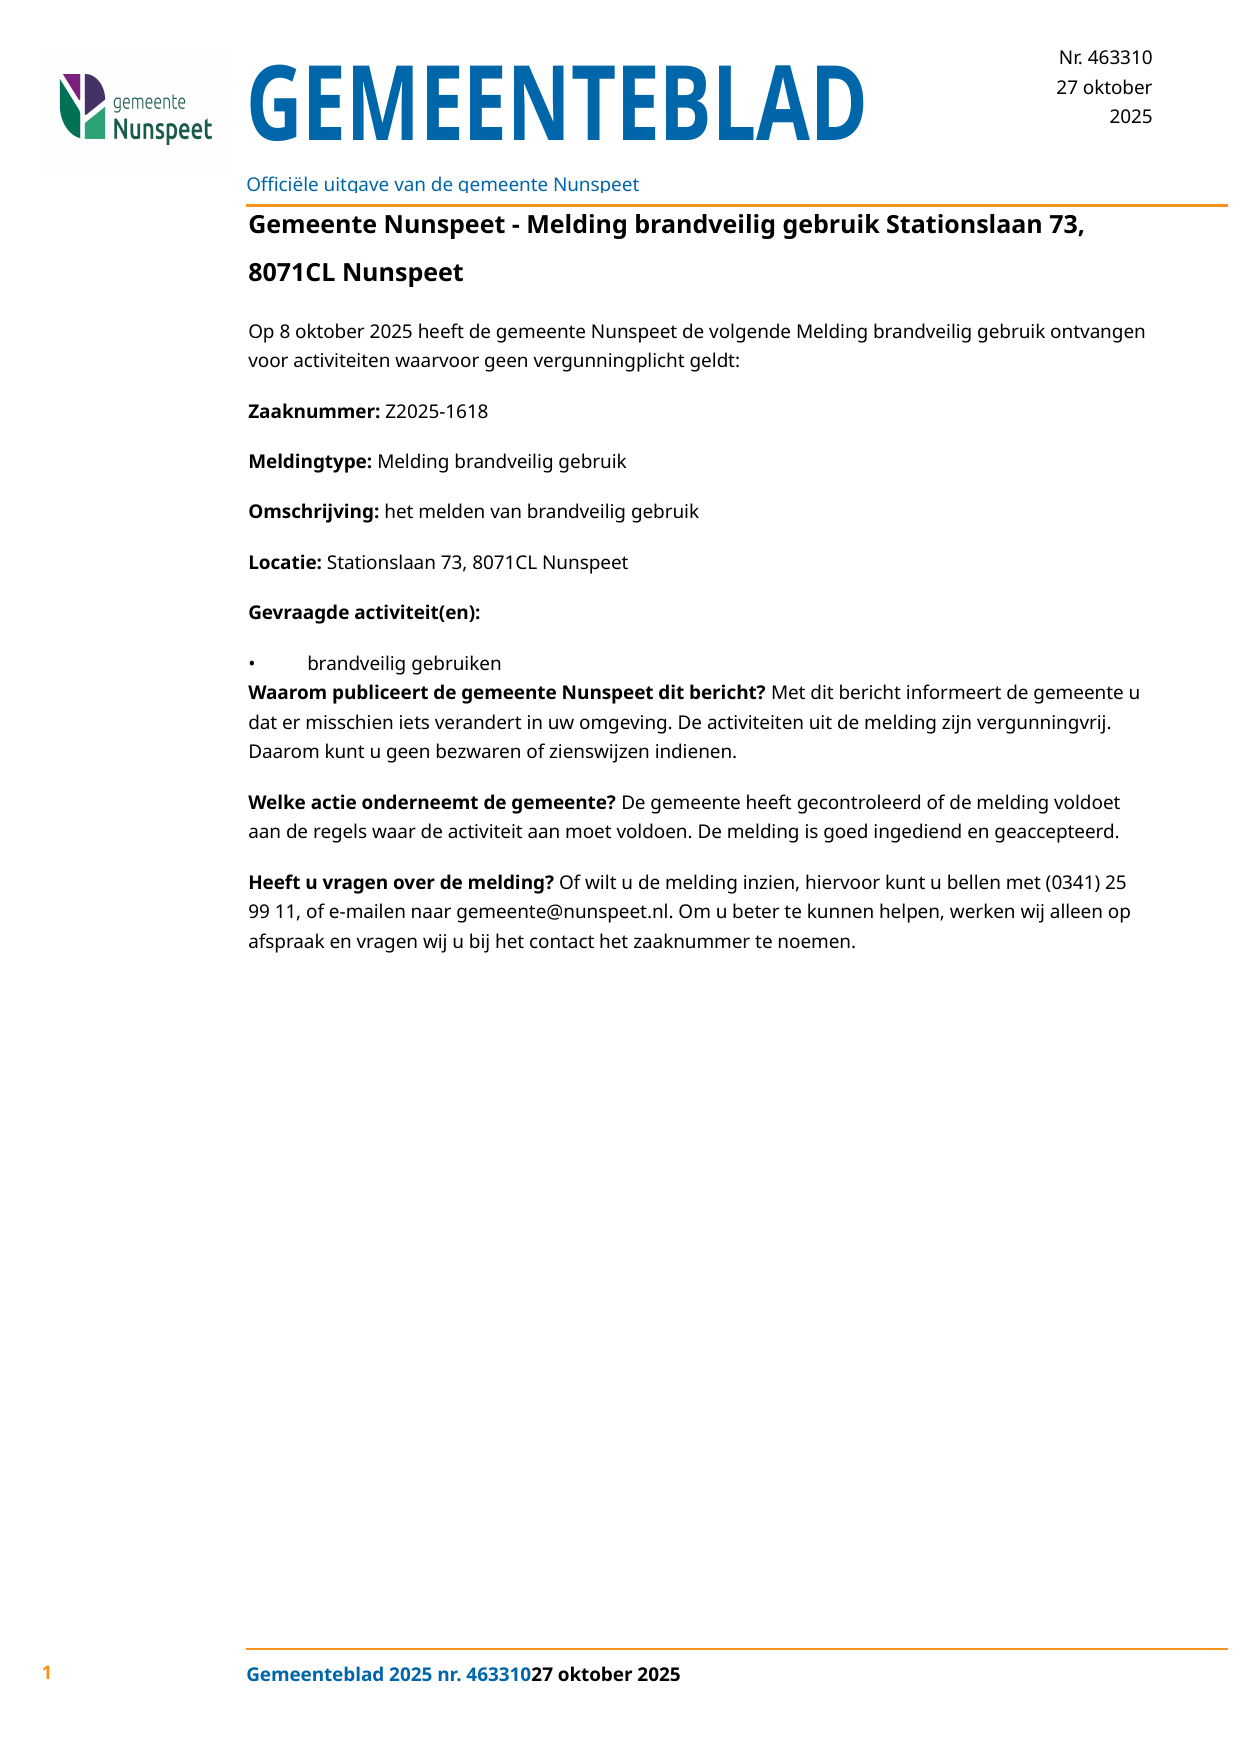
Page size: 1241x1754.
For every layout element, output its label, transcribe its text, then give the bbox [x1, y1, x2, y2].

text Omschrijving: het melden van brandveilig gebruik [248, 499, 1152, 524]
text Heeft u vragen over de melding? Of wilt u de melding inzien, hiervoor kunt u bellen met (0341) 25 99 11, of e-mailen naar gemeente@nunspeet.nl. Om u beter te kunnen helpen, werken wij alleen op afspraak en vragen wij u bij het contact het zaaknummer te noemen. [248, 869, 1152, 954]
list brandveilig gebruiken [248, 650, 1152, 676]
text Locatie: Stationslaan 73, 8071CL Nunspeet [248, 549, 1152, 575]
text Waarom publiceert de gemeente Nunspeet dit bericht? Met dit bericht informeert de gemeente u dat er misschien iets verandert in uw omgeving. De activiteiten uit de melding zijn vergunningvrij. Daarom kunt u geen bezwaren of zienswijzen indienen. [248, 679, 1152, 764]
text Welke actie onderneemt de gemeente? De gemeente heeft gecontroleerd of de melding voldoet aan de regels waar de activiteit aan moet voldoen. De melding is goed ingediend en geaccepteerd. [248, 789, 1152, 844]
picture [41, 47, 231, 172]
text Gevraagde activiteit(en): [248, 599, 1152, 625]
text Gemeente Nunspeet - Melding brandveilig gebruik Stationslaan 73, 8071CL Nunspeet [248, 207, 1152, 288]
text Meldingtype: Melding brandveilig gebruik [248, 448, 1152, 474]
text Op 8 oktober 2025 heeft de gemeente Nunspeet de volgende Melding brandveilig gebruik ontvangen voor activiteiten waarvoor geen vergunningplicht geldt: [248, 318, 1152, 373]
text Zaaknummer: Z2025-1618 [248, 398, 1152, 424]
